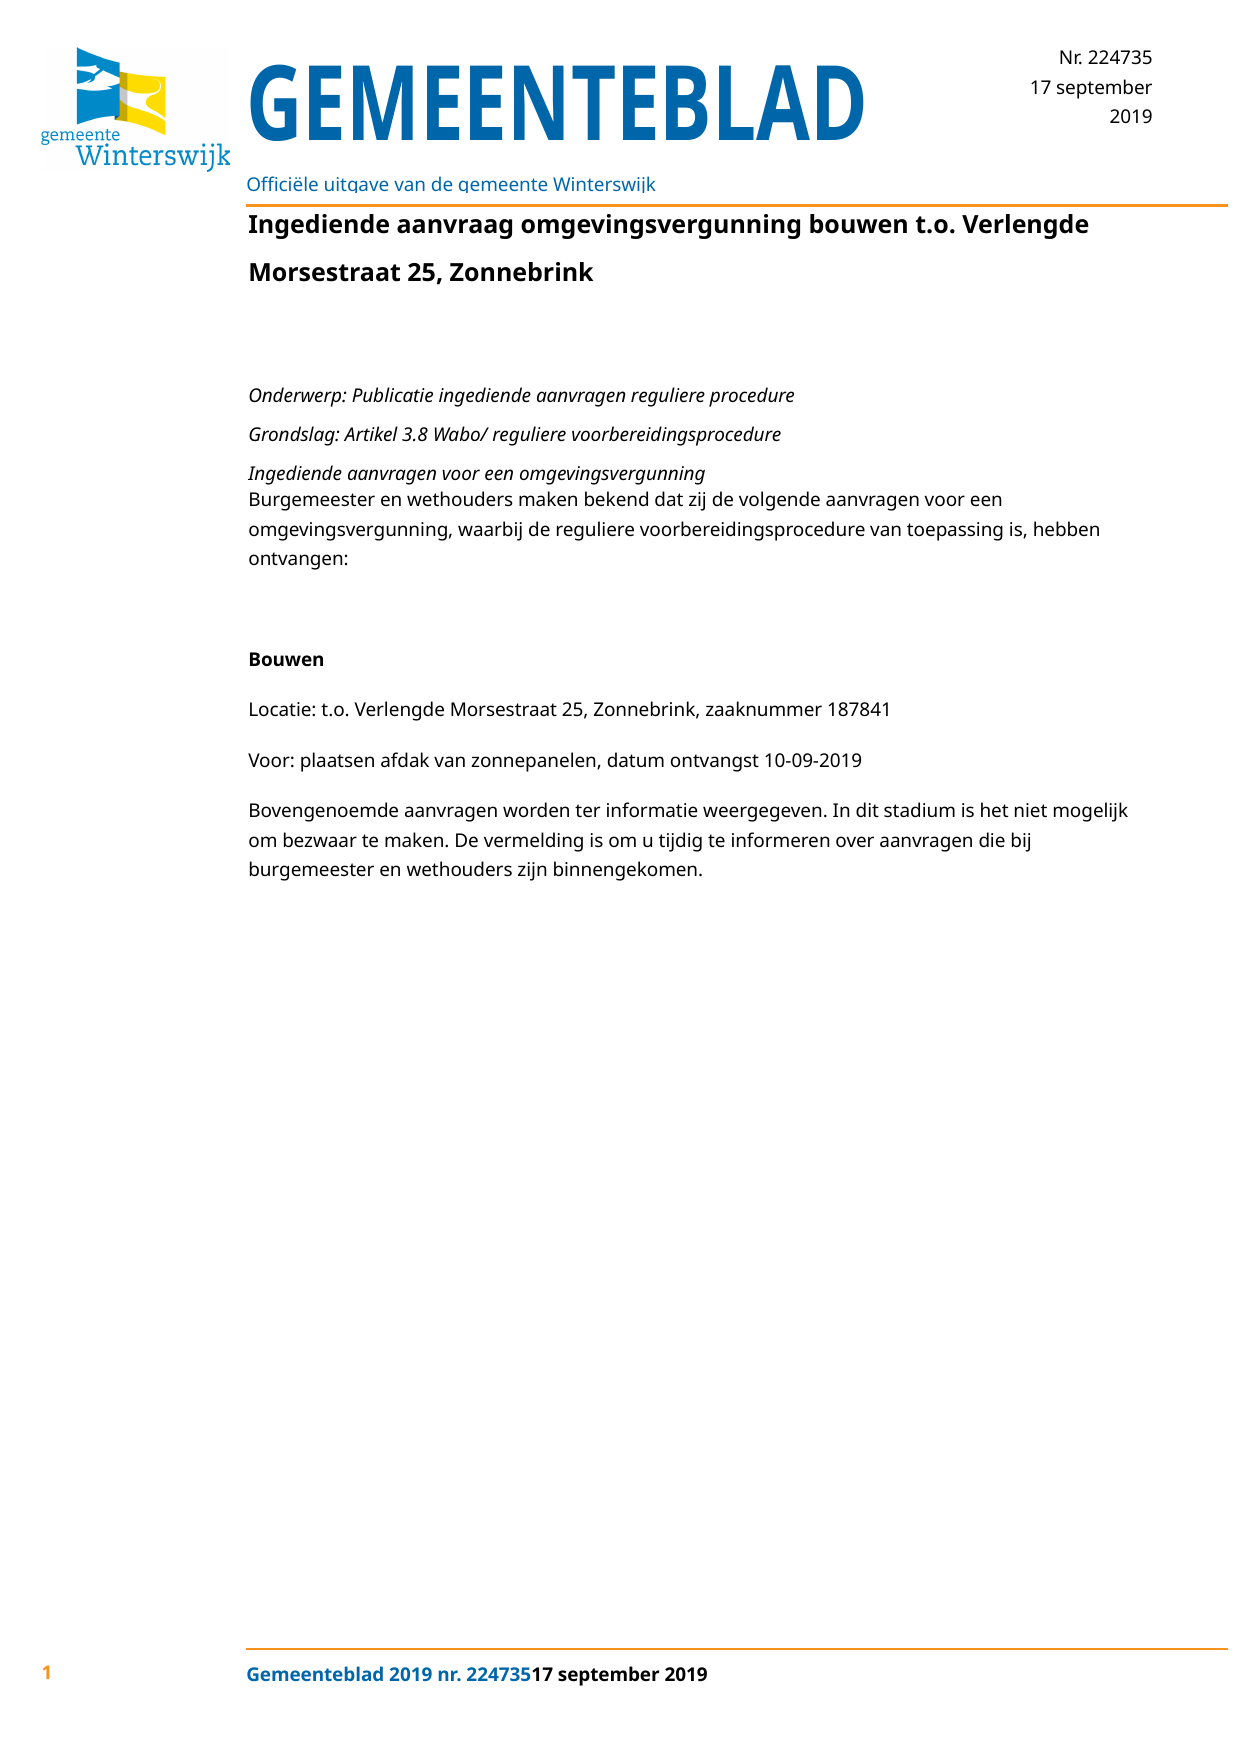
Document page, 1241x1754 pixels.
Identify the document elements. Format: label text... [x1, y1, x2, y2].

picture [41, 47, 231, 172]
picture [225, 153, 231, 162]
text Burgemeester en wethouders maken bekend dat zij de volgende aanvragen voor een omgevingsvergunning, waarbij de reguliere voorbereidingsprocedure van toepassing is, hebben ontvangen: [248, 486, 1152, 571]
text Voor: plaatsen afdak van zonnepanelen, datum ontvangst 10-09-2019 [248, 747, 1152, 773]
text Ingediende aanvragen voor een omgevingsvergunning [248, 460, 1152, 486]
text Bouwen [248, 646, 1152, 672]
text Onderwerp: Publicatie ingediende aanvragen reguliere procedure [248, 382, 1152, 408]
text Locatie: t.o. Verlengde Morsestraat 25, Zonnebrink, zaaknummer 187841 [248, 697, 1152, 722]
text Bovengenoemde aanvragen worden ter informatie weergegeven. In dit stadium is het niet mogelijk om bezwaar te maken. De vermelding is om u tijdig te informeren over aanvragen die bij burgemeester en wethouders zijn binnengekomen. [248, 797, 1152, 882]
text Grondslag: Artikel 3.8 Wabo/ reguliere voorbereidingsprocedure [248, 421, 1152, 447]
text Ingediende aanvraag omgevingsvergunning bouwen t.o. Verlengde Morsestraat 25, Zonnebrink [248, 207, 1152, 288]
